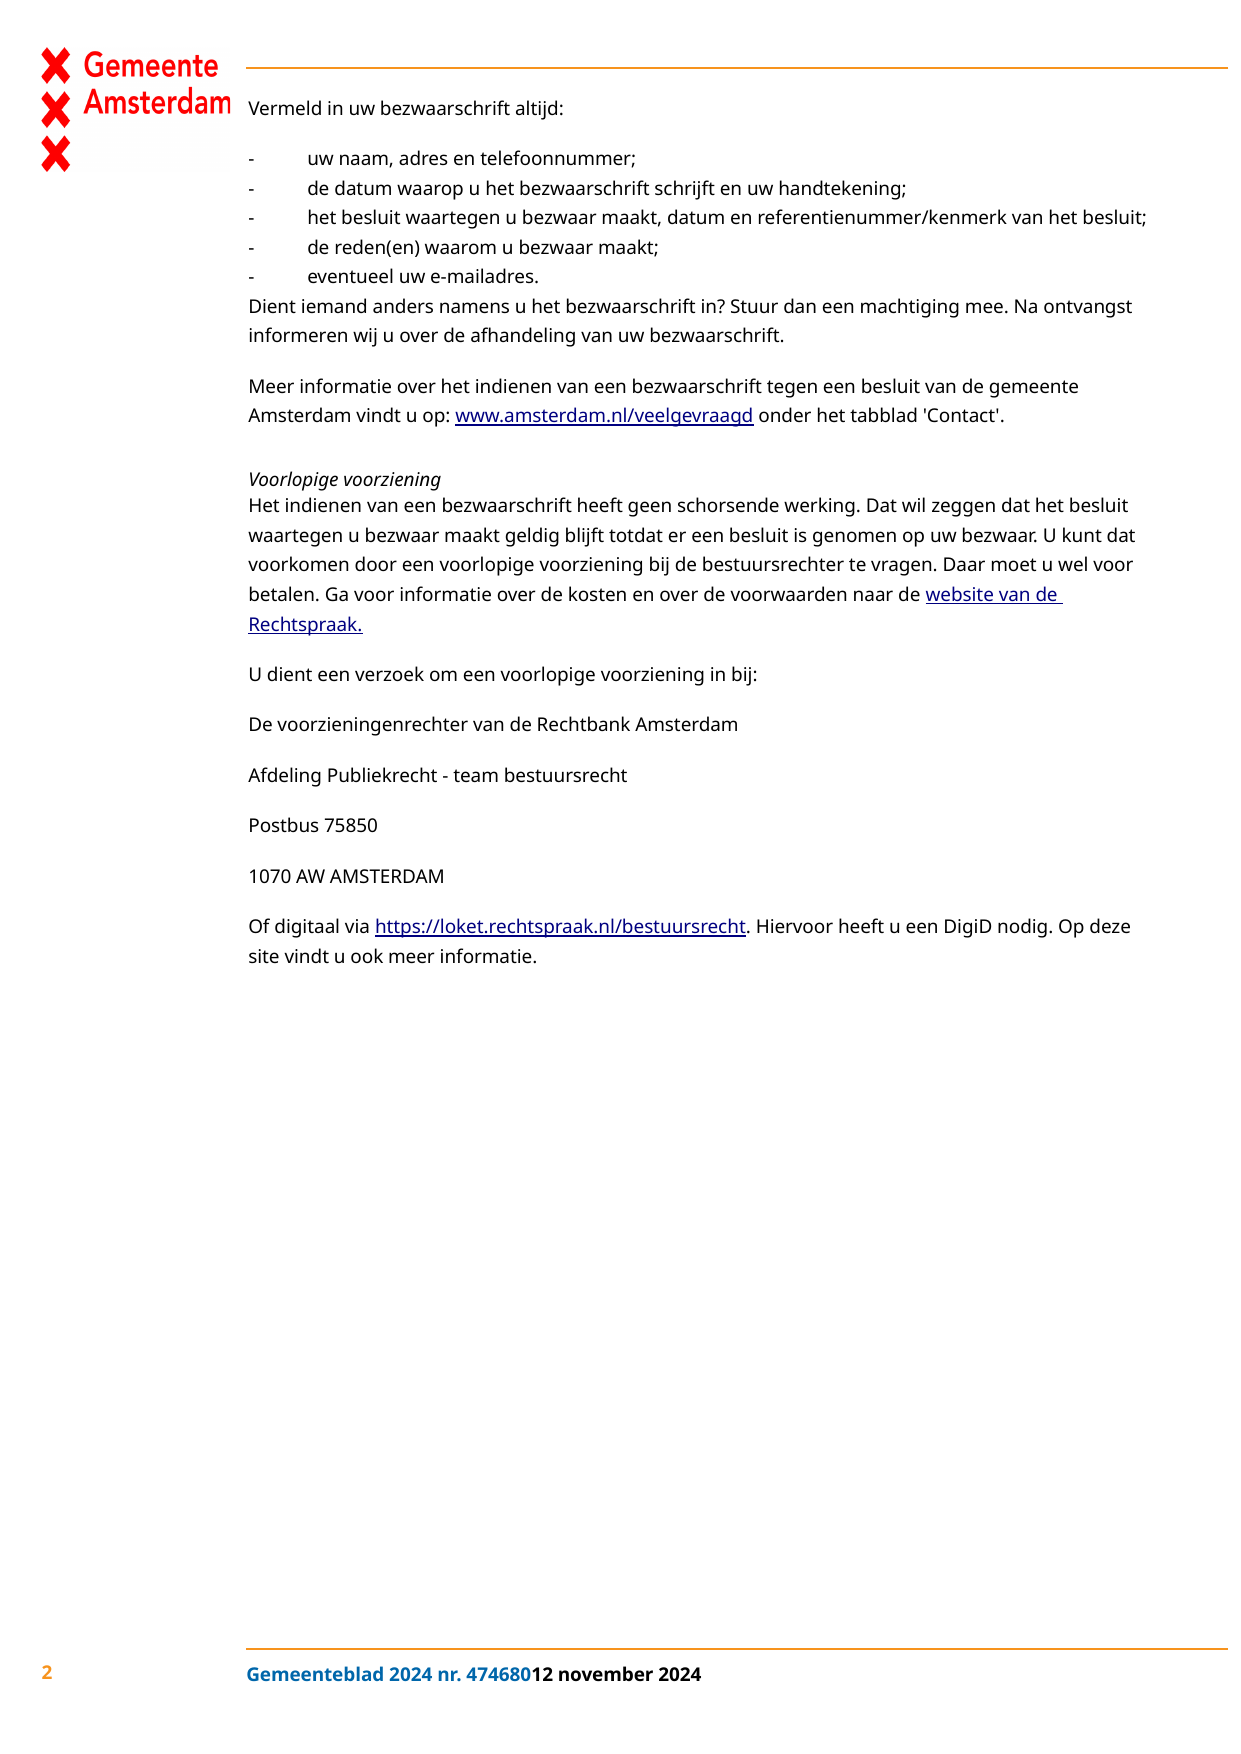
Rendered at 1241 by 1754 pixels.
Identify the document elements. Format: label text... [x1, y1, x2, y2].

text Het indienen van een bezwaarschrift heeft geen schorsende werking. Dat wil zeggen dat het besluit waartegen u bezwaar maakt geldig blijft totdat er een besluit is genomen op uw bezwaar. U kunt dat voorkomen door een voorlopige voorziening bij de bestuursrechter te vragen. Daar moet u wel voor betalen. Ga voor informatie over de kosten en over de voorwaarden naar de website van de Rechtspraak. [248, 492, 1152, 636]
text Dient iemand anders namens u het bezwaarschrift in? Stuur dan een machtiging mee. Na ontvangst informeren wij u over de afhandeling van uw bezwaarschrift. [248, 293, 1152, 348]
text De voorzieningenrechter van de Rechtbank Amsterdam [248, 712, 1152, 737]
list de reden(en) waarom u bezwaar maakt; [248, 234, 1152, 260]
text Of digitaal via https://loket.rechtspraak.nl/bestuursrecht. Hiervoor heeft u een DigiD nodig. Op deze site vindt u ook meer informatie. [248, 913, 1152, 968]
text U dient een verzoek om een voorlopige voorziening in bij: [248, 661, 1152, 687]
text 1070 AW AMSTERDAM [248, 863, 1152, 888]
list de datum waarop u het bezwaarschrift schrijft en uw handtekening; [248, 175, 1152, 201]
text Postbus 75850 [248, 812, 1152, 838]
text Voorlopige voorziening [248, 467, 1152, 492]
list uw naam, adres en telefoonnummer; [248, 145, 1152, 171]
text Meer informatie over het indienen van een bezwaarschrift tegen een besluit van de gemeente Amsterdam vindt u op: www.amsterdam.nl/veelgevraagd onder het tabblad 'Contact'. [248, 373, 1152, 428]
text Afdeling Publiekrecht - team bestuursrecht [248, 762, 1152, 788]
text Vermeld in uw bezwaarschrift altijd: [248, 95, 1152, 121]
list het besluit waartegen u bezwaar maakt, datum en referentienummer/kenmerk van het besluit; [248, 204, 1152, 230]
list eventueel uw e-mailadres. [248, 263, 1152, 289]
picture [41, 47, 231, 172]
